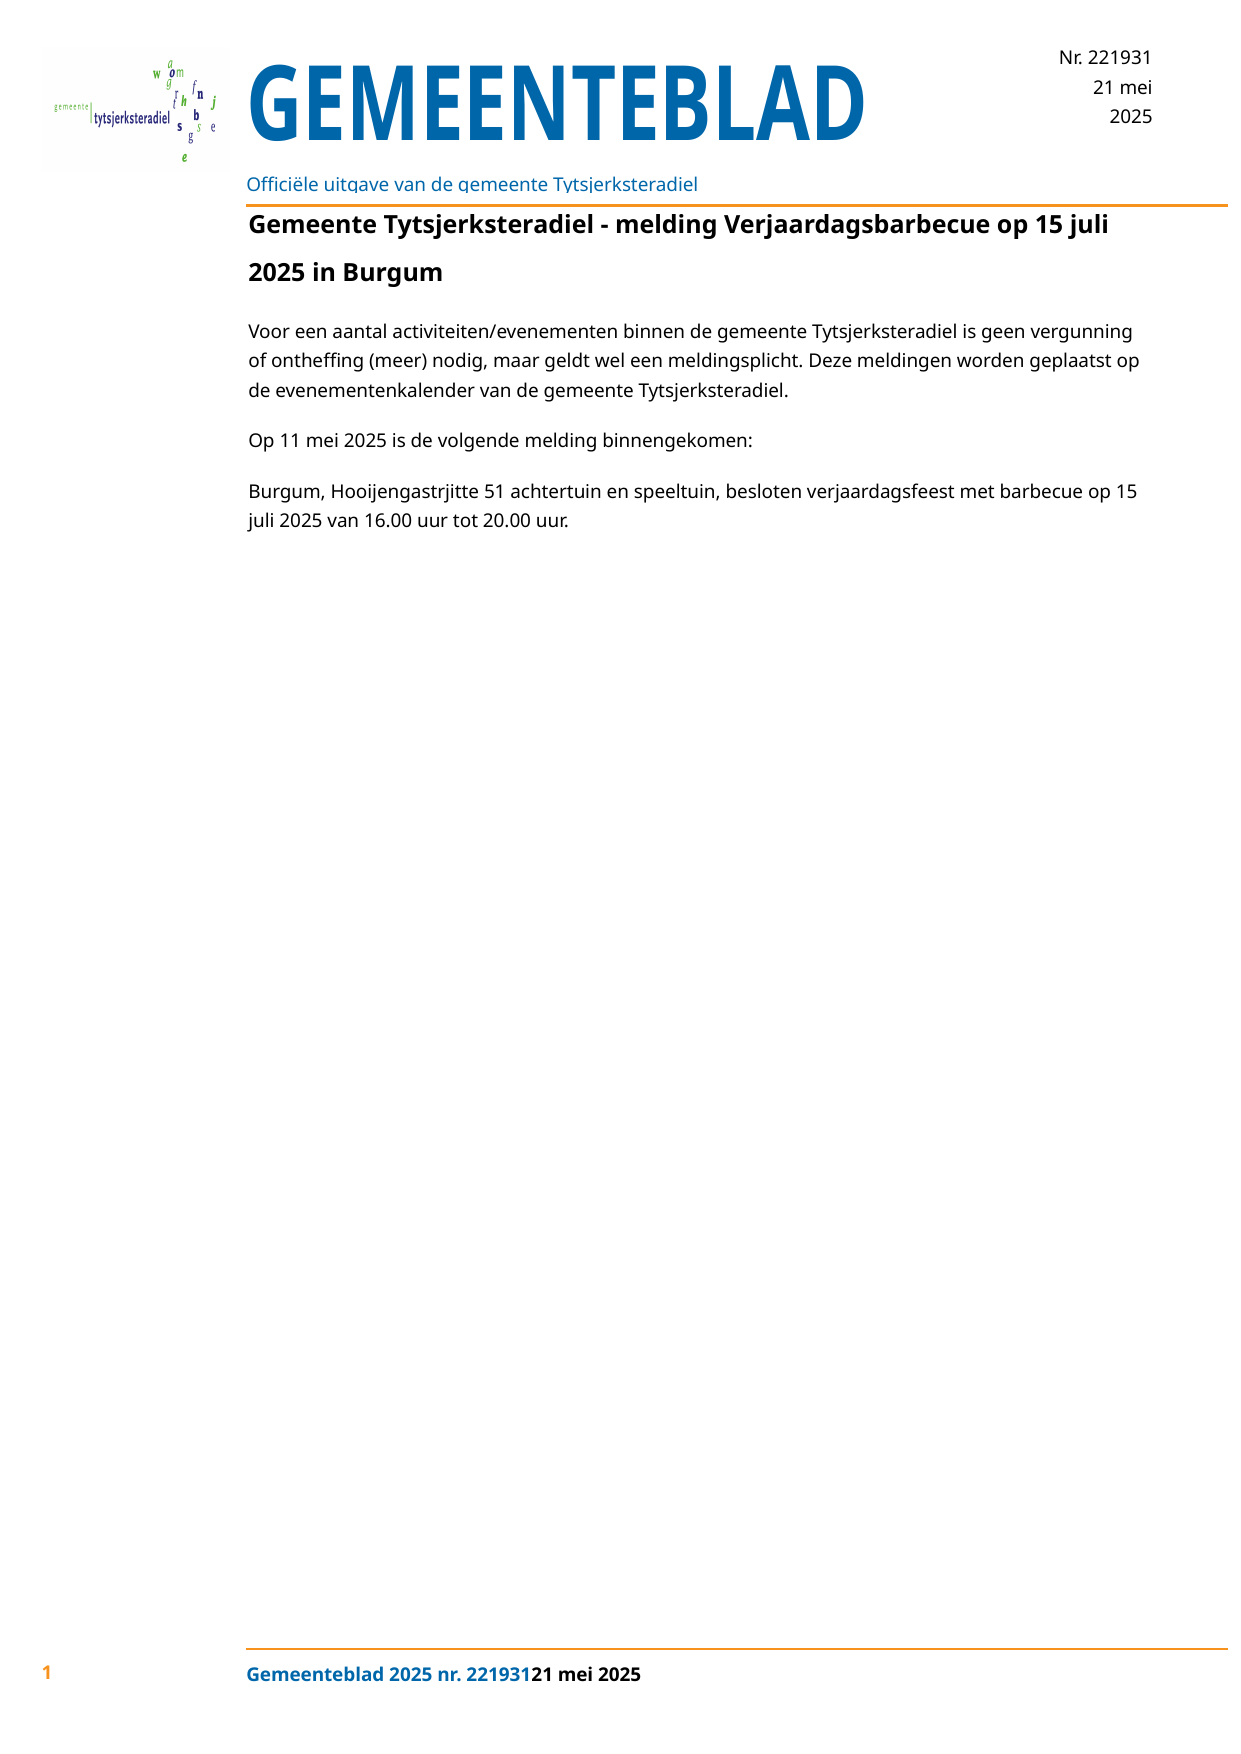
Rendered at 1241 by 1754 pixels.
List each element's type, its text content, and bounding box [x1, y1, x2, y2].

text Burgum, Hooijengastrjitte 51 achtertuin en speeltuin, besloten verjaardagsfeest met barbecue op 15 juli 2025 van 16.00 uur tot 20.00 uur. [248, 478, 1152, 533]
picture [41, 47, 231, 172]
text Gemeente Tytsjerksteradiel - melding Verjaardagsbarbecue op 15 juli 2025 in Burgum [248, 207, 1152, 288]
text Voor een aantal activiteiten/evenementen binnen de gemeente Tytsjerksteradiel is geen vergunning of ontheffing (meer) nodig, maar geldt wel een meldingsplicht. Deze meldingen worden geplaatst op de evenementenkalender van de gemeente Tytsjerksteradiel. [248, 318, 1152, 403]
text Op 11 mei 2025 is de volgende melding binnengekomen: [248, 427, 1152, 453]
